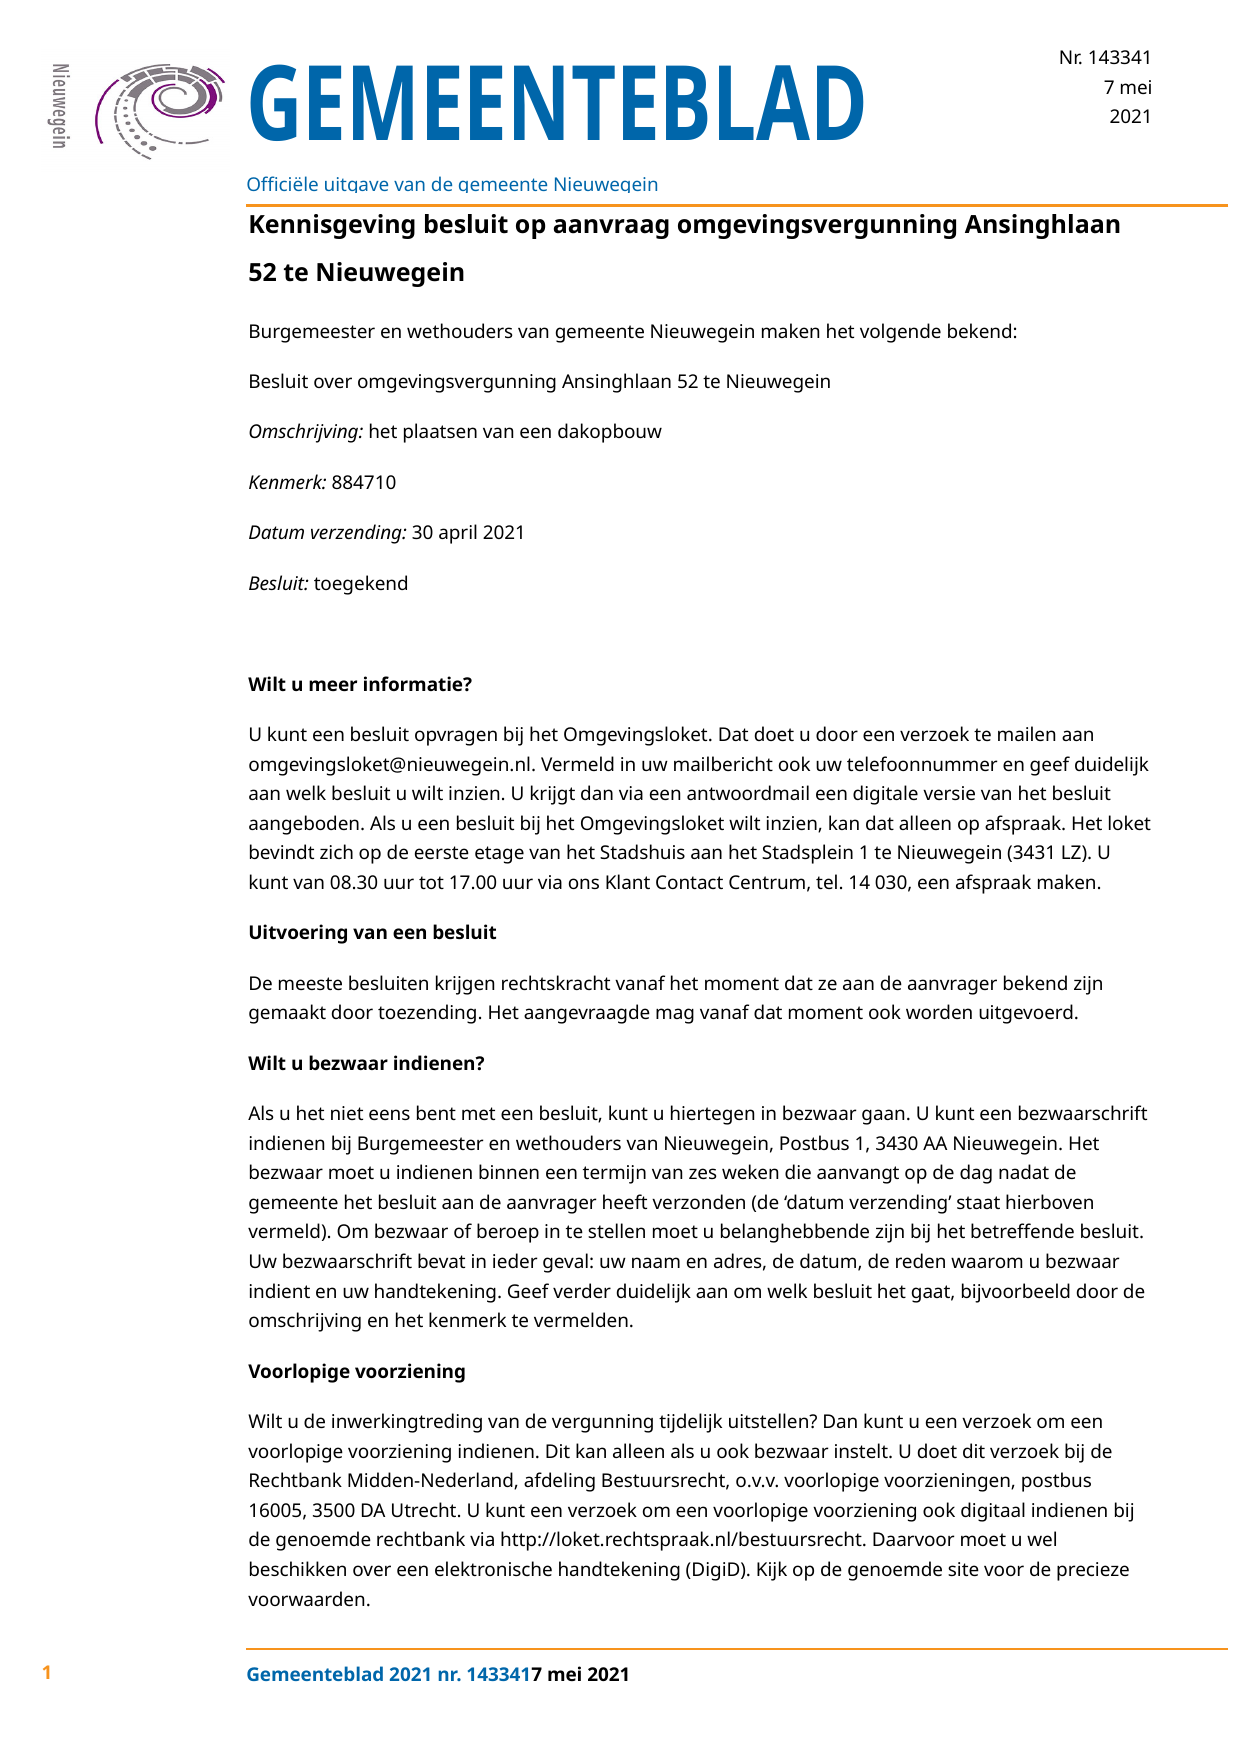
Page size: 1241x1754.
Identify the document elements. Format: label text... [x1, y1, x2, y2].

text Als u het niet eens bent met een besluit, kunt u hiertegen in bezwaar gaan. U kunt een bezwaarschrift indienen bij Burgemeester en wethouders van Nieuwegein, Postbus 1, 3430 AA Nieuwegein. Het bezwaar moet u indienen binnen een termijn van zes weken die aanvangt op de dag nadat de gemeente het besluit aan de aanvrager heeft verzonden (de ‘datum verzending’ staat hierboven vermeld). Om bezwaar of beroep in te stellen moet u belanghebbende zijn bij het betreffende besluit. Uw bezwaarschrift bevat in ieder geval: uw naam en adres, de datum, de reden waarom u bezwaar indient en uw handtekening. Geef verder duidelijk aan om welk besluit het gaat, bijvoorbeeld door de omschrijving en het kenmerk te vermelden. [248, 1100, 1152, 1333]
picture [41, 47, 231, 172]
text Wilt u bezwaar indienen? [248, 1050, 1152, 1076]
text Kenmerk: 884710 [248, 469, 1152, 495]
text Besluit over omgevingsvergunning Ansinghlaan 52 te Nieuwegein [248, 368, 1152, 394]
text Burgemeester en wethouders van gemeente Nieuwegein maken het volgende bekend: [248, 318, 1152, 344]
text U kunt een besluit opvragen bij het Omgevingsloket. Dat doet u door een verzoek te mailen aan omgevingsloket@nieuwegein.nl. Vermeld in uw mailbericht ook uw telefoonnummer en geef duidelijk aan welk besluit u wilt inzien. U krijgt dan via een antwoordmail een digitale versie van het besluit aangeboden. Als u een besluit bij het Omgevingsloket wilt inzien, kan dat alleen op afspraak. Het loket bevindt zich op de eerste etage van het Stadshuis aan het Stadsplein 1 te Nieuwegein (3431 LZ). U kunt van 08.30 uur tot 17.00 uur via ons Klant Contact Centrum, tel. 14 030, een afspraak maken. [248, 721, 1152, 895]
text Besluit: toegekend [248, 570, 1152, 596]
text Voorlopige voorziening [248, 1358, 1152, 1384]
text Kennisgeving besluit op aanvraag omgevingsvergunning Ansinghlaan 52 te Nieuwegein [248, 207, 1152, 288]
text Wilt u de inwerkingtreding van de vergunning tijdelijk uitstellen? Dan kunt u een verzoek om een voorlopige voorziening indienen. Dit kan alleen als u ook bezwaar instelt. U doet dit verzoek bij de Rechtbank Midden-Nederland, afdeling Bestuursrecht, o.v.v. voorlopige voorzieningen, postbus 16005, 3500 DA Utrecht. U kunt een verzoek om een voorlopige voorziening ook digitaal indienen bij de genoemde rechtbank via http://loket.rechtspraak.nl/bestuursrecht. Daarvoor moet u wel beschikken over een elektronische handtekening (DigiD). Kijk op de genoemde site voor de precieze voorwaarden. [248, 1408, 1152, 1612]
text Uitvoering van een besluit [248, 919, 1152, 945]
text Wilt u meer informatie? [248, 671, 1152, 697]
text De meeste besluiten krijgen rechtskracht vanaf het moment dat ze aan de aanvrager bekend zijn gemaakt door toezending. Het aangevraagde mag vanaf dat moment ook worden uitgevoerd. [248, 970, 1152, 1025]
text Datum verzending: 30 april 2021 [248, 519, 1152, 545]
text Omschrijving: het plaatsen van een dakopbouw [248, 419, 1152, 444]
